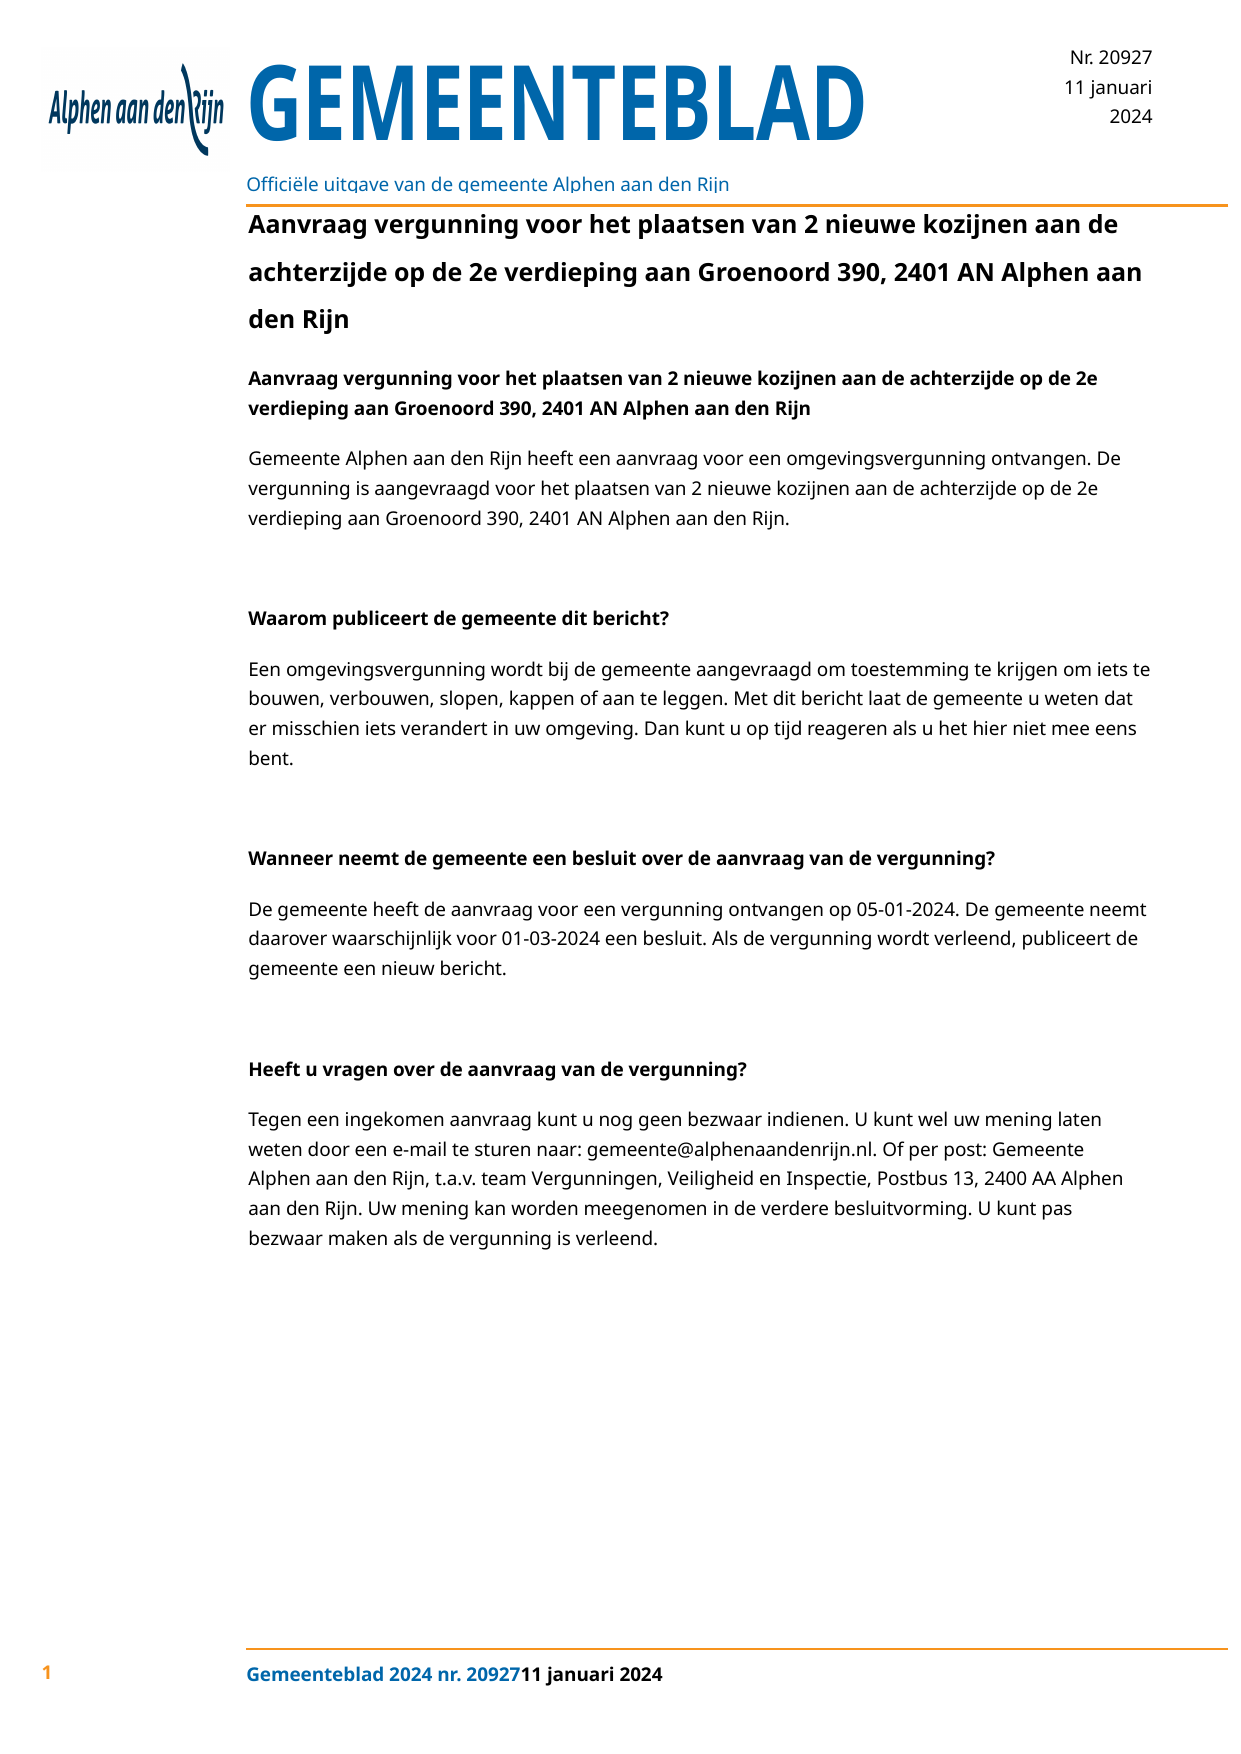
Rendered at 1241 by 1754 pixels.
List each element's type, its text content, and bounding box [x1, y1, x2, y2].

text Gemeente Alphen aan den Rijn heeft een aanvraag voor een omgevingsvergunning ontvangen. De vergunning is aangevraagd voor het plaatsen van 2 nieuwe kozijnen aan de achterzijde op de 2e verdieping aan Groenoord 390, 2401 AN Alphen aan den Rijn. [248, 446, 1152, 530]
picture [41, 47, 231, 172]
text Waarom publiceert de gemeente dit bericht? [248, 606, 1152, 631]
text Heeft u vragen over de aanvraag van de vergunning? [248, 1056, 1152, 1082]
text Tegen een ingekomen aanvraag kunt u nog geen bezwaar indienen. U kunt wel uw mening laten weten door een e-mail te sturen naar: gemeente@alphenaandenrijn.nl. Of per post: Gemeente Alphen aan den Rijn, t.a.v. team Vergunningen, Veiligheid en Inspectie, Postbus 13, 2400 AA Alphen aan den Rijn. Uw mening kan worden meegenomen in de verdere besluitvorming. U kunt pas bezwaar maken als de vergunning is verleend. [248, 1106, 1152, 1250]
text Aanvraag vergunning voor het plaatsen van 2 nieuwe kozijnen aan de achterzijde op de 2e verdieping aan Groenoord 390, 2401 AN Alphen aan den Rijn [248, 366, 1152, 421]
text De gemeente heeft de aanvraag voor een vergunning ontvangen op 05-01-2024. De gemeente neemt daarover waarschijnlijk voor 01-03-2024 een besluit. Als de vergunning wordt verleend, publiceert de gemeente een nieuw bericht. [248, 896, 1152, 981]
text Aanvraag vergunning voor het plaatsen van 2 nieuwe kozijnen aan de achterzijde op de 2e verdieping aan Groenoord 390, 2401 AN Alphen aan den Rijn [248, 207, 1152, 336]
text Wanneer neemt de gemeente een besluit over de aanvraag van de vergunning? [248, 846, 1152, 871]
text Een omgevingsvergunning wordt bij de gemeente aangevraagd om toestemming te krijgen om iets te bouwen, verbouwen, slopen, kappen of aan te leggen. Met dit bericht laat de gemeente u weten dat er misschien iets verandert in uw omgeving. Dan kunt u op tijd reageren als u het hier niet mee eens bent. [248, 656, 1152, 770]
